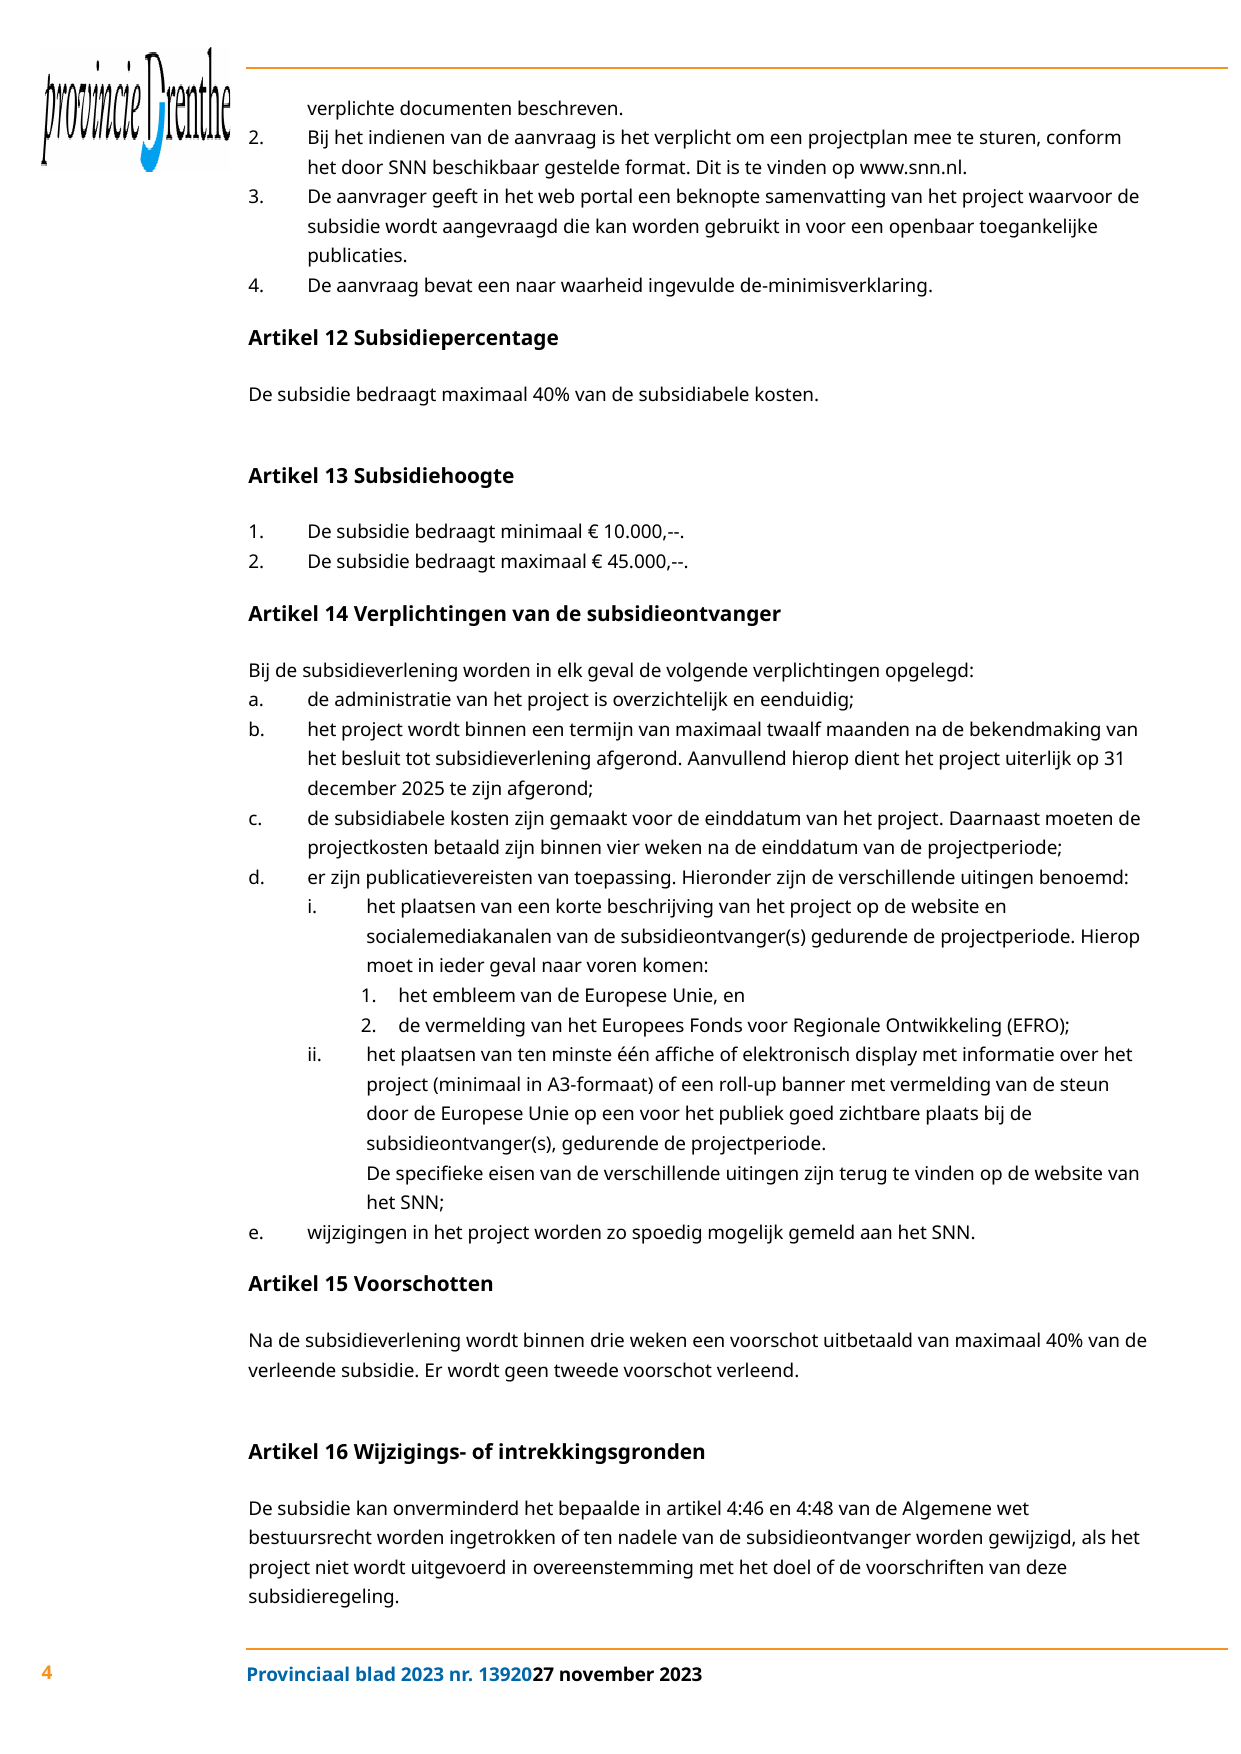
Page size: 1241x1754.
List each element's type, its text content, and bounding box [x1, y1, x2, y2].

picture [41, 47, 231, 172]
list verplichte documenten beschreven. [248, 95, 1152, 121]
list De aanvrager geeft in het web portal een beknopte samenvatting van het project waarvoor de subsidie wordt aangevraagd die kan worden gebruikt in voor een openbaar toegankelijke publicaties. [248, 183, 1152, 268]
text Na de subsidieverlening wordt binnen drie weken een voorschot uitbetaald van maximaal 40% van de verleende subsidie. Er wordt geen tweede voorschot verleend. [248, 1327, 1152, 1383]
list De subsidie bedraagt minimaal € 10.000,--. [248, 519, 1152, 544]
list het embleem van de Europese Unie, en [361, 982, 1152, 1008]
text Artikel 16 Wijzigings- of intrekkingsgronden [248, 1437, 1152, 1465]
list De specifieke eisen van de verschillende uitingen zijn terug te vinden op de website van het SNN; [307, 1160, 1152, 1215]
text Artikel 14 Verplichtingen van de subsidieontvanger [248, 599, 1152, 627]
list het plaatsen van een korte beschrijving van het project op de website en socialemediakanalen van de subsidieontvanger(s) gedurende de projectperiode. Hierop moet in ieder geval naar voren komen: [307, 893, 1152, 978]
text Artikel 13 Subsidiehoogte [248, 461, 1152, 489]
text De subsidie bedraagt maximaal 40% van de subsidiabele kosten. [248, 381, 1152, 406]
list Bij het indienen van de aanvraag is het verplicht om een projectplan mee te sturen, conform het door SNN beschikbaar gestelde format. Dit is te vinden op www.snn.nl. [248, 124, 1152, 180]
list het plaatsen van ten minste één affiche of elektronisch display met informatie over het project (minimaal in A3-formaat) of een roll-up banner met vermelding van de steun door de Europese Unie op een voor het publiek goed zichtbare plaats bij de subsidieontvanger(s), gedurende de projectperiode. [307, 1041, 1152, 1156]
list wijzigingen in het project worden zo spoedig mogelijk gemeld aan het SNN. [248, 1219, 1152, 1244]
list De aanvraag bevat een naar waarheid ingevulde de-minimisverklaring. [248, 272, 1152, 298]
list de subsidiabele kosten zijn gemaakt voor de einddatum van het project. Daarnaast moeten de projectkosten betaald zijn binnen vier weken na de einddatum van de projectperiode; [248, 805, 1152, 860]
text De subsidie kan onverminderd het bepaalde in artikel 4:46 en 4:48 van de Algemene wet bestuursrecht worden ingetrokken of ten nadele van de subsidieontvanger worden gewijzigd, als het project niet wordt uitgevoerd in overeenstemming met het doel of de voorschriften van deze subsidieregeling. [248, 1495, 1152, 1609]
text Artikel 12 Subsidiepercentage [248, 323, 1152, 351]
list De subsidie bedraagt maximaal € 45.000,--. [248, 548, 1152, 574]
text Bij de subsidieverlening worden in elk geval de volgende verplichtingen opgelegd: [248, 657, 1152, 682]
list het project wordt binnen een termijn van maximaal twaalf maanden na de bekendmaking van het besluit tot subsidieverlening afgerond. Aanvullend hierop dient het project uiterlijk op 31 december 2025 te zijn afgerond; [248, 716, 1152, 801]
list de administratie van het project is overzichtelijk en eenduidig; [248, 686, 1152, 712]
list de vermelding van het Europees Fonds voor Regionale Ontwikkeling (EFRO); [361, 1012, 1152, 1037]
list er zijn publicatievereisten van toepassing. Hieronder zijn de verschillende uitingen benoemd: [248, 864, 1152, 889]
text Artikel 15 Voorschotten [248, 1269, 1152, 1298]
